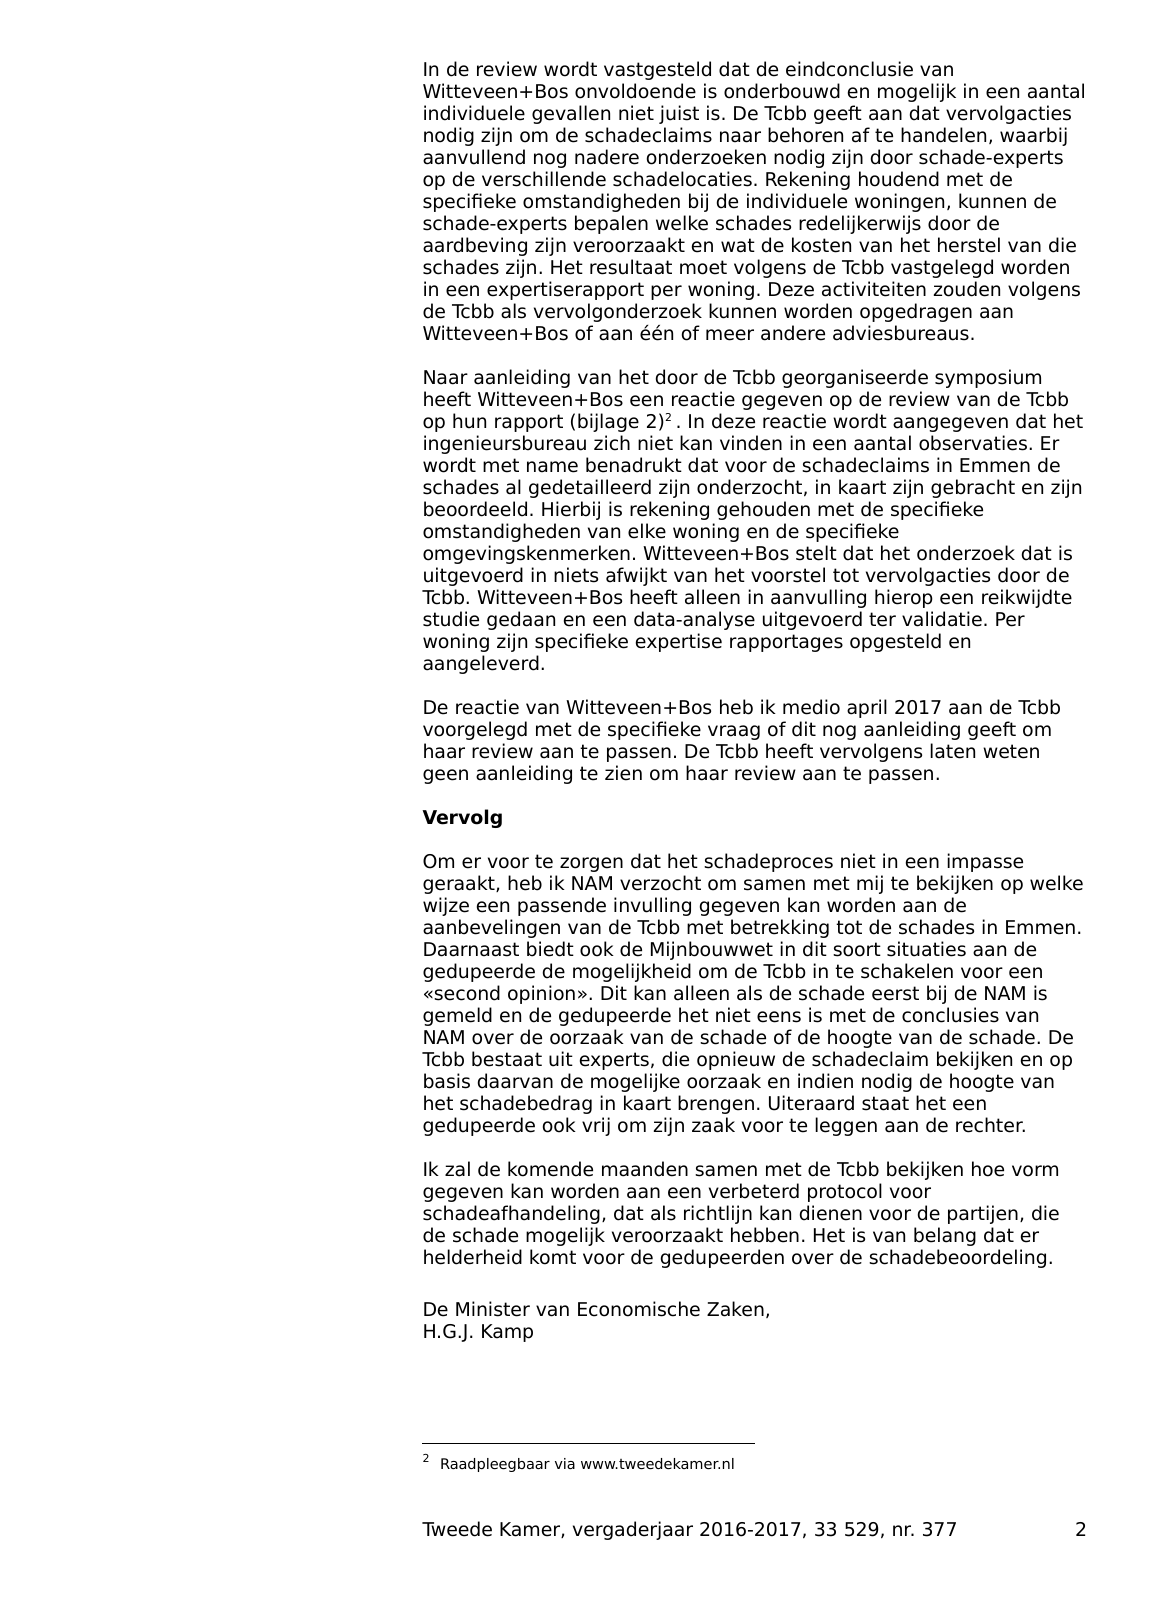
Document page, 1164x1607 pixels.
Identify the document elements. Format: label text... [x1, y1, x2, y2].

text In de review wordt vastgesteld dat de eindconclusie van Witteveen+Bos onvoldoende is onderbouwd en mogelijk in een aantal individuele gevallen niet juist is. De Tcbb geeft aan dat vervolgacties nodig zijn om de schadeclaims naar behoren af te handelen, waarbij aanvullend nog nadere onderzoeken nodig zijn door schade-experts op de verschillende schadelocaties. Rekening houdend met de specifieke omstandigheden bij de individuele woningen, kunnen de schade-experts bepalen welke schades redelijkerwijs door de aardbeving zijn veroorzaakt en wat de kosten van het herstel van die schades zijn. Het resultaat moet volgens de Tcbb vastgelegd worden in een expertiserapport per woning. Deze activiteiten zouden volgens de Tcbb als vervolgonderzoek kunnen worden opgedragen aan Witteveen+Bos of aan één of meer andere adviesbureaus. [422, 59, 1087, 345]
text Om er voor te zorgen dat het schadeproces niet in een impasse geraakt, heb ik NAM verzocht om samen met mij te bekijken op welke wijze een passende invulling gegeven kan worden aan de aanbevelingen van de Tcbb met betrekking tot de schades in Emmen. Daarnaast biedt ook de Mijnbouwwet in dit soort situaties aan de gedupeerde de mogelijkheid om de Tcbb in te schakelen voor een «second opinion». Dit kan alleen als de schade eerst bij de NAM is gemeld en de gedupeerde het niet eens is met de conclusies van NAM over de oorzaak van de schade of de hoogte van de schade. De Tcbb bestaat uit experts, die opnieuw de schadeclaim bekijken en op basis daarvan de mogelijke oorzaak en indien nodig de hoogte van het schadebedrag in kaart brengen. Uiteraard staat het een gedupeerde ook vrij om zijn zaak voor te leggen aan de rechter. [422, 851, 1087, 1137]
text De reactie van Witteveen+Bos heb ik medio april 2017 aan de Tcbb voorgelegd met de specifieke vraag of dit nog aanleiding geeft om haar review aan te passen. De Tcbb heeft vervolgens laten weten geen aanleiding te zien om haar review aan te passen. [422, 697, 1087, 785]
subtitle Vervolg [422, 807, 1087, 829]
text Ik zal de komende maanden samen met de Tcbb bekijken hoe vorm gegeven kan worden aan een verbeterd protocol voor schadeafhandeling, dat als richtlijn kan dienen voor de partijen, die de schade mogelijk veroorzaakt hebben. Het is van belang dat er helderheid komt voor de gedupeerden over de schadebeoordeling. [422, 1159, 1087, 1269]
text Raadpleegbaar via www.tweedekamer.nl [422, 1452, 1087, 1474]
text De Minister van Economische Zaken, H.G.J. Kamp [422, 1299, 1087, 1343]
text Naar aanleiding van het door de Tcbb georganiseerde symposium heeft Witteveen+Bos een reactie gegeven op de review van de Tcbb op hun rapport (bijlage 2). In deze reactie wordt aangegeven dat het ingenieursbureau zich niet kan vinden in een aantal observaties. Er wordt met name benadrukt dat voor de schadeclaims in Emmen de schades al gedetailleerd zijn onderzocht, in kaart zijn gebracht en zijn beoordeeld. Hierbij is rekening gehouden met de specifieke omstandigheden van elke woning en de specifieke omgevingskenmerken. Witteveen+Bos stelt dat het onderzoek dat is uitgevoerd in niets afwijkt van het voorstel tot vervolgacties door de Tcbb. Witteveen+Bos heeft alleen in aanvulling hierop een reikwijdte studie gedaan en een data-analyse uitgevoerd ter validatie. Per woning zijn specifieke expertise rapportages opgesteld en aangeleverd. [422, 367, 1087, 675]
